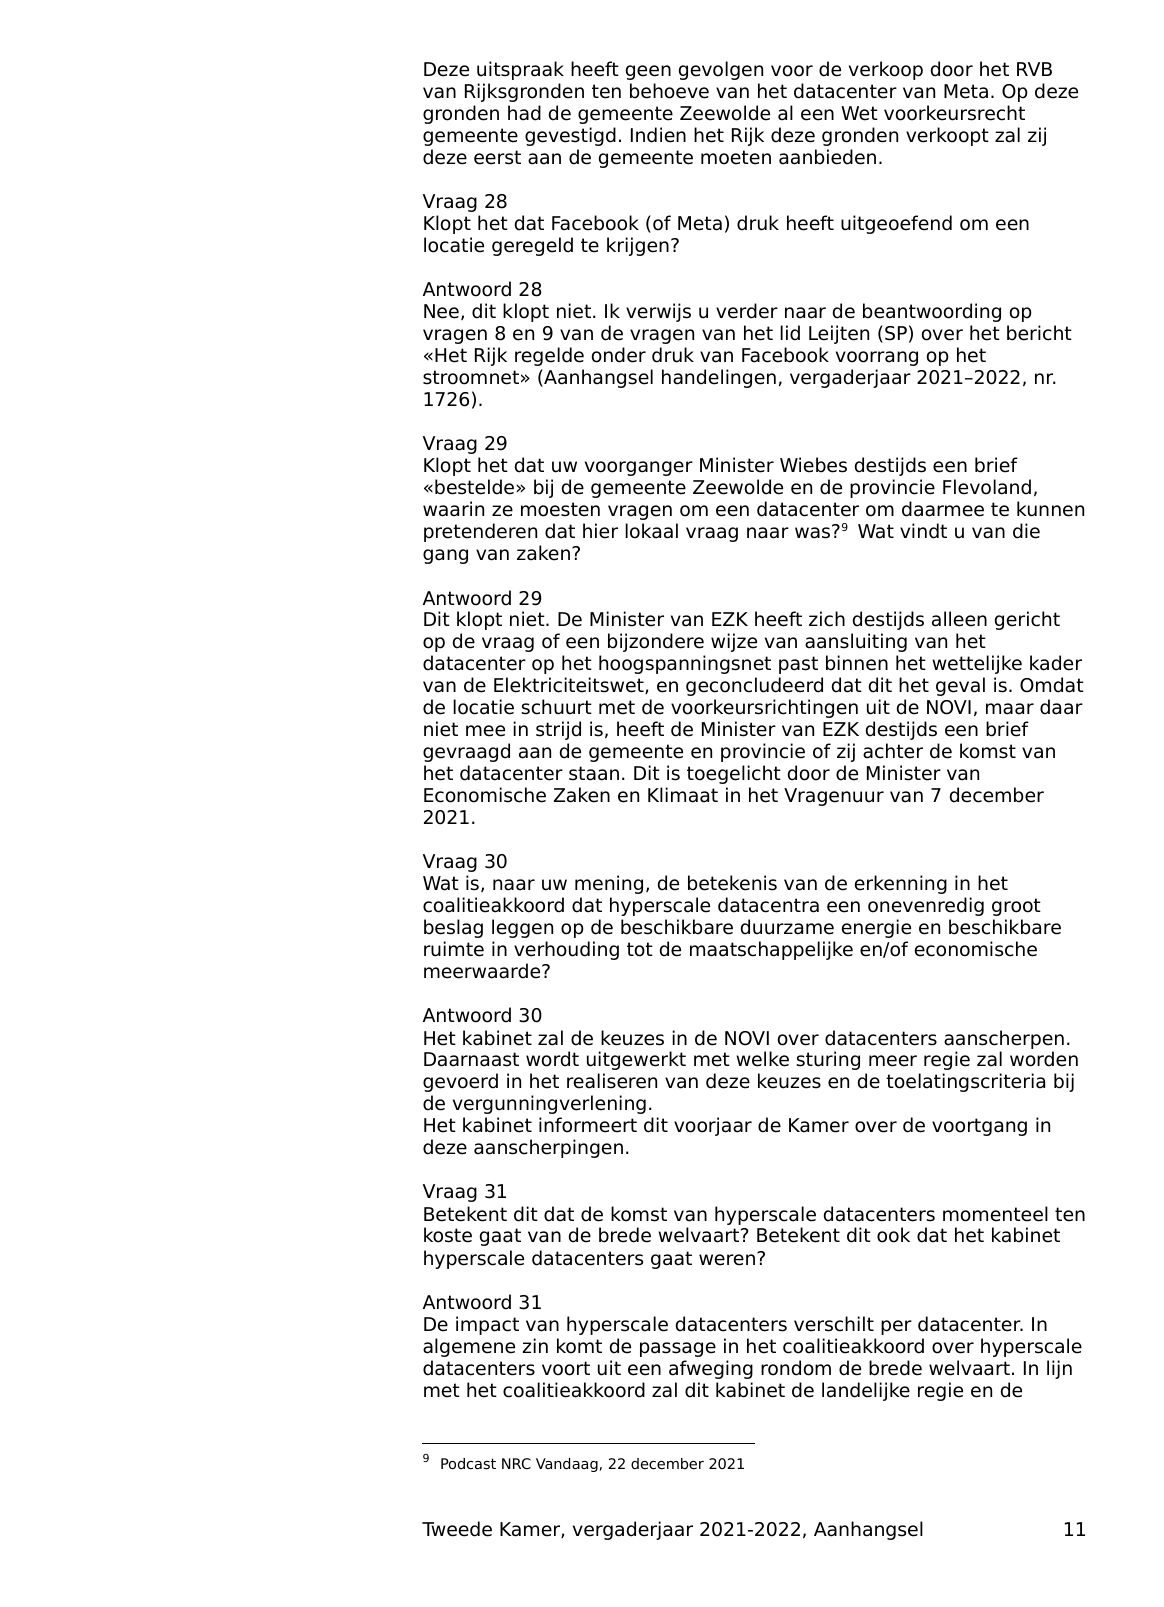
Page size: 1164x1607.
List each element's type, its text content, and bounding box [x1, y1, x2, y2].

text Podcast NRC Vandaag, 22 december 2021 [422, 1452, 1087, 1474]
text Deze uitspraak heeft geen gevolgen voor de verkoop door het RVB van Rijksgronden ten behoeve van het datacenter van Meta. Op deze gronden had de gemeente Zeewolde al een Wet voorkeursrecht gemeente gevestigd. Indien het Rijk deze gronden verkoopt zal zij deze eerst aan de gemeente moeten aanbieden. [422, 59, 1087, 169]
text Het kabinet informeert dit voorjaar de Kamer over de voortgang in deze aanscherpingen. [422, 1115, 1087, 1159]
text Antwoord 28 [422, 279, 1087, 301]
text Dit klopt niet. De Minister van EZK heeft zich destijds alleen gericht op de vraag of een bijzondere wijze van aansluiting van het datacenter op het hoogspanningsnet past binnen het wettelijke kader van de Elektriciteitswet, en geconcludeerd dat dit het geval is. Omdat de locatie schuurt met de voorkeursrichtingen uit de NOVI, maar daar niet mee in strijd is, heeft de Minister van EZK destijds een brief gevraagd aan de gemeente en provincie of zij achter de komst van het datacenter staan. Dit is toegelicht door de Minister van Economische Zaken en Klimaat in het Vragenuur van 7 december 2021. [422, 609, 1087, 829]
text De impact van hyperscale datacenters verschilt per datacenter. In algemene zin komt de passage in het coalitieakkoord over hyperscale datacenters voort uit een afweging rondom de brede welvaart. In lijn met het coalitieakkoord zal dit kabinet de landelijke regie en de [422, 1313, 1087, 1401]
text Vraag 28 [422, 191, 1087, 213]
text Vraag 29 [422, 433, 1087, 455]
text Antwoord 31 [422, 1292, 1087, 1313]
text Wat is, naar uw mening, de betekenis van de erkenning in het coalitieakkoord dat hyperscale datacentra een onevenredig groot beslag leggen op de beschikbare duurzame energie en beschikbare ruimte in verhouding tot de maatschappelijke en/of economische meerwaarde? [422, 873, 1087, 983]
text Betekent dit dat de komst van hyperscale datacenters momenteel ten koste gaat van de brede welvaart? Betekent dit ook dat het kabinet hyperscale datacenters gaat weren? [422, 1203, 1087, 1269]
text Nee, dit klopt niet. Ik verwijs u verder naar de beantwoording op vragen 8 en 9 van de vragen van het lid Leijten (SP) over het bericht «Het Rijk regelde onder druk van Facebook voorrang op het stroomnet» (Aanhangsel handelingen, vergaderjaar 2021–2022, nr. 1726). [422, 301, 1087, 411]
text Vraag 31 [422, 1181, 1087, 1203]
text Antwoord 29 [422, 587, 1087, 609]
text Klopt het dat Facebook (of Meta) druk heeft uitgeoefend om een locatie geregeld te krijgen? [422, 213, 1087, 257]
text Klopt het dat uw voorganger Minister Wiebes destijds een brief «bestelde» bij de gemeente Zeewolde en de provincie Flevoland, waarin ze moesten vragen om een datacenter om daarmee te kunnen pretenderen dat hier lokaal vraag naar was? Wat vindt u van die gang van zaken? [422, 455, 1087, 565]
text Antwoord 30 [422, 1005, 1087, 1027]
text Het kabinet zal de keuzes in de NOVI over datacenters aanscherpen. Daarnaast wordt uitgewerkt met welke sturing meer regie zal worden gevoerd in het realiseren van deze keuzes en de toelatingscriteria bij de vergunningverlening. [422, 1027, 1087, 1115]
text Vraag 30 [422, 851, 1087, 873]
